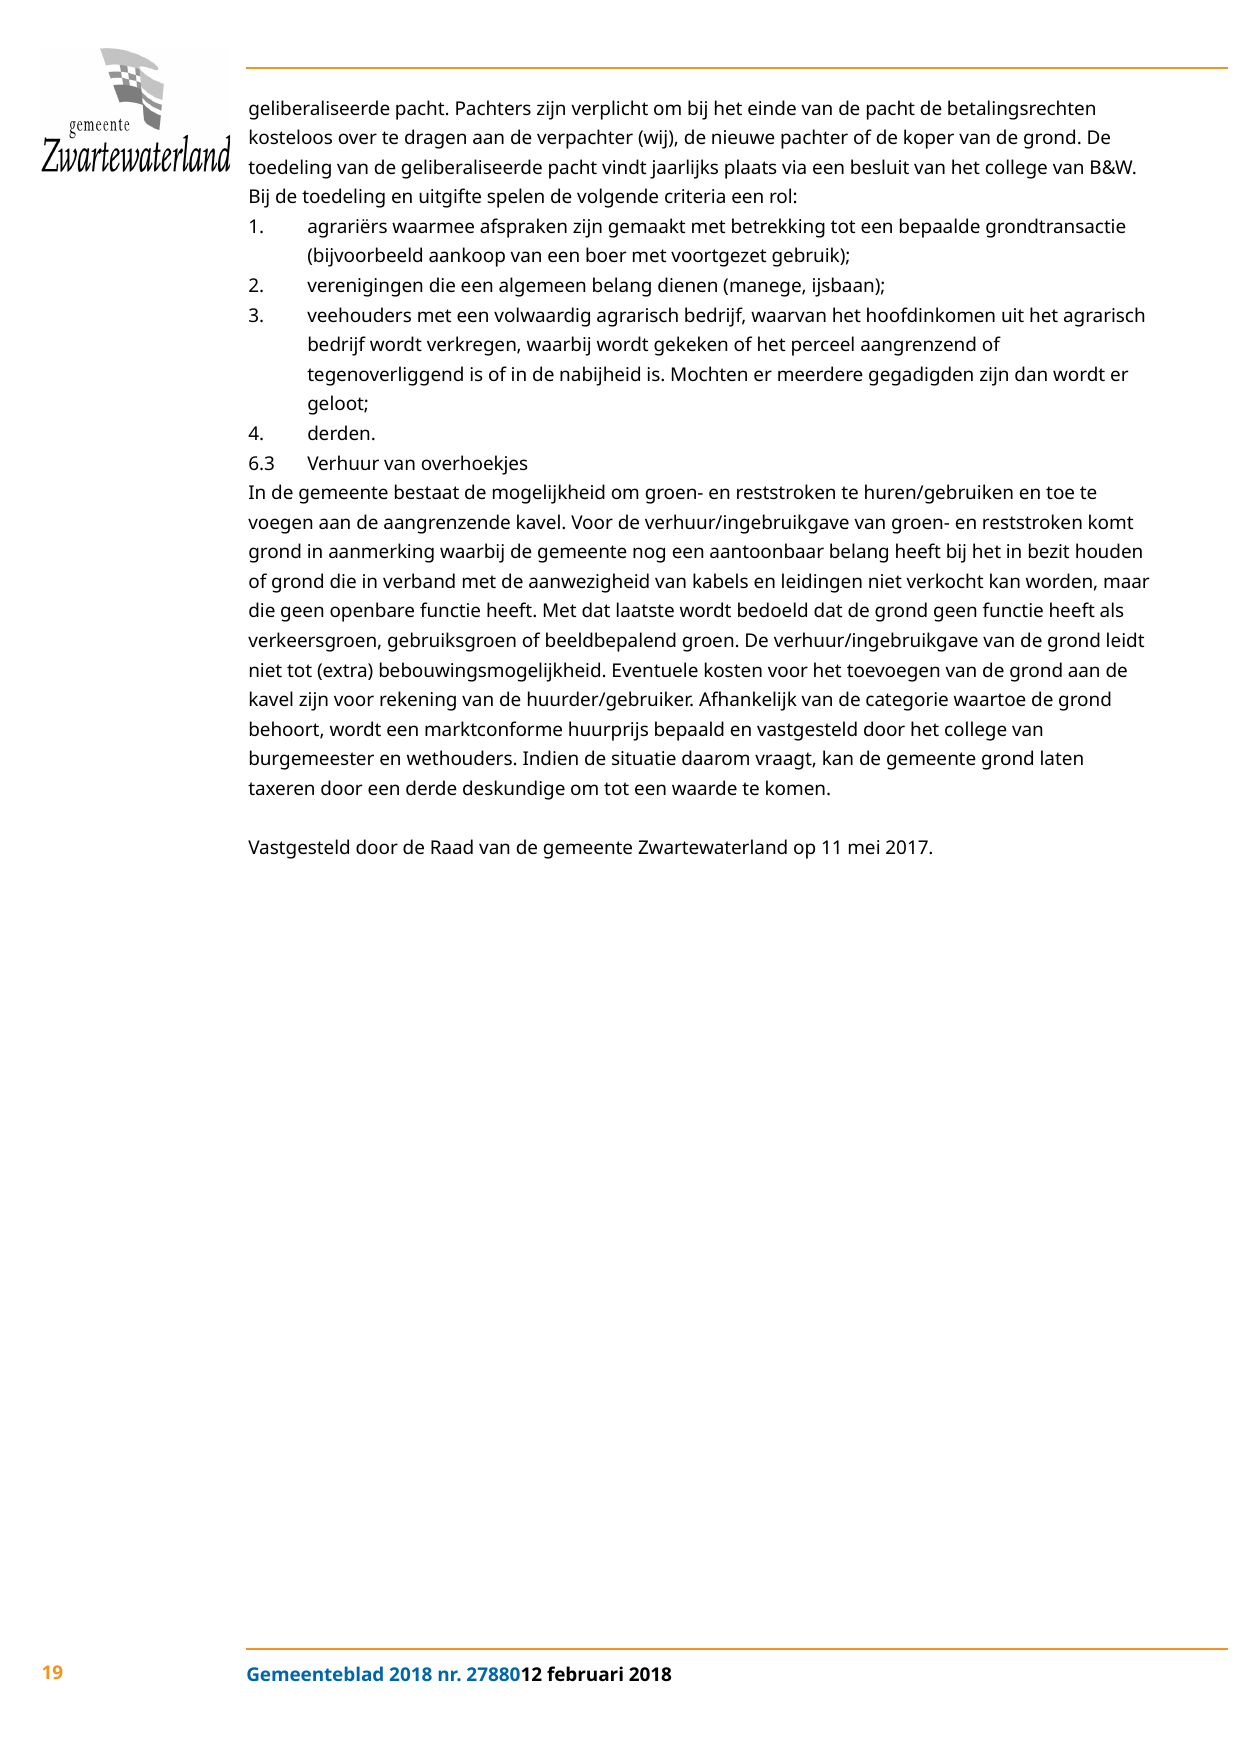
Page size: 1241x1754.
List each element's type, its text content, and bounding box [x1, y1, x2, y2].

list verenigingen die een algemeen belang dienen (manege, ijsbaan); [248, 272, 1152, 298]
text geliberaliseerde pacht. Pachters zijn verplicht om bij het einde van de pacht de betalingsrechten kosteloos over te dragen aan de verpachter (wij), de nieuwe pachter of de koper van de grond. De toedeling van de geliberaliseerde pacht vindt jaarlijks plaats via een besluit van het college van B&W. Bij de toedeling en uitgifte spelen de volgende criteria een rol: [248, 95, 1152, 209]
text Vastgesteld door de Raad van de gemeente Zwartewaterland op 11 mei 2017. [248, 834, 1152, 860]
list Verhuur van overhoekjes [248, 450, 1152, 476]
list derden. [248, 420, 1152, 446]
text In de gemeente bestaat de mogelijkheid om groen- en reststroken te huren/gebruiken en toe te voegen aan de aangrenzende kavel. Voor de verhuur/ingebruikgave van groen- en reststroken komt grond in aanmerking waarbij de gemeente nog een aantoonbaar belang heeft bij het in bezit houden of grond die in verband met de aanwezigheid van kabels en leidingen niet verkocht kan worden, maar die geen openbare functie heeft. Met dat laatste wordt bedoeld dat de grond geen functie heeft als verkeersgroen, gebruiksgroen of beeldbepalend groen. De verhuur/ingebruikgave van de grond leidt niet tot (extra) bebouwingsmogelijkheid. Eventuele kosten voor het toevoegen van de grond aan de kavel zijn voor rekening van de huurder/gebruiker. Afhankelijk van de categorie waartoe de grond behoort, wordt een marktconforme huurprijs bepaald en vastgesteld door het college van burgemeester en wethouders. Indien de situatie daarom vraagt, kan de gemeente grond laten taxeren door een derde deskundige om tot een waarde te komen. [248, 479, 1152, 801]
picture [41, 47, 231, 172]
list agrariërs waarmee afspraken zijn gemaakt met betrekking tot een bepaalde grondtransactie (bijvoorbeeld aankoop van een boer met voortgezet gebruik); [248, 213, 1152, 268]
list veehouders met een volwaardig agrarisch bedrijf, waarvan het hoofdinkomen uit het agrarisch bedrijf wordt verkregen, waarbij wordt gekeken of het perceel aangrenzend of tegenoverliggend is of in de nabijheid is. Mochten er meerdere gegadigden zijn dan wordt er geloot; [248, 302, 1152, 416]
